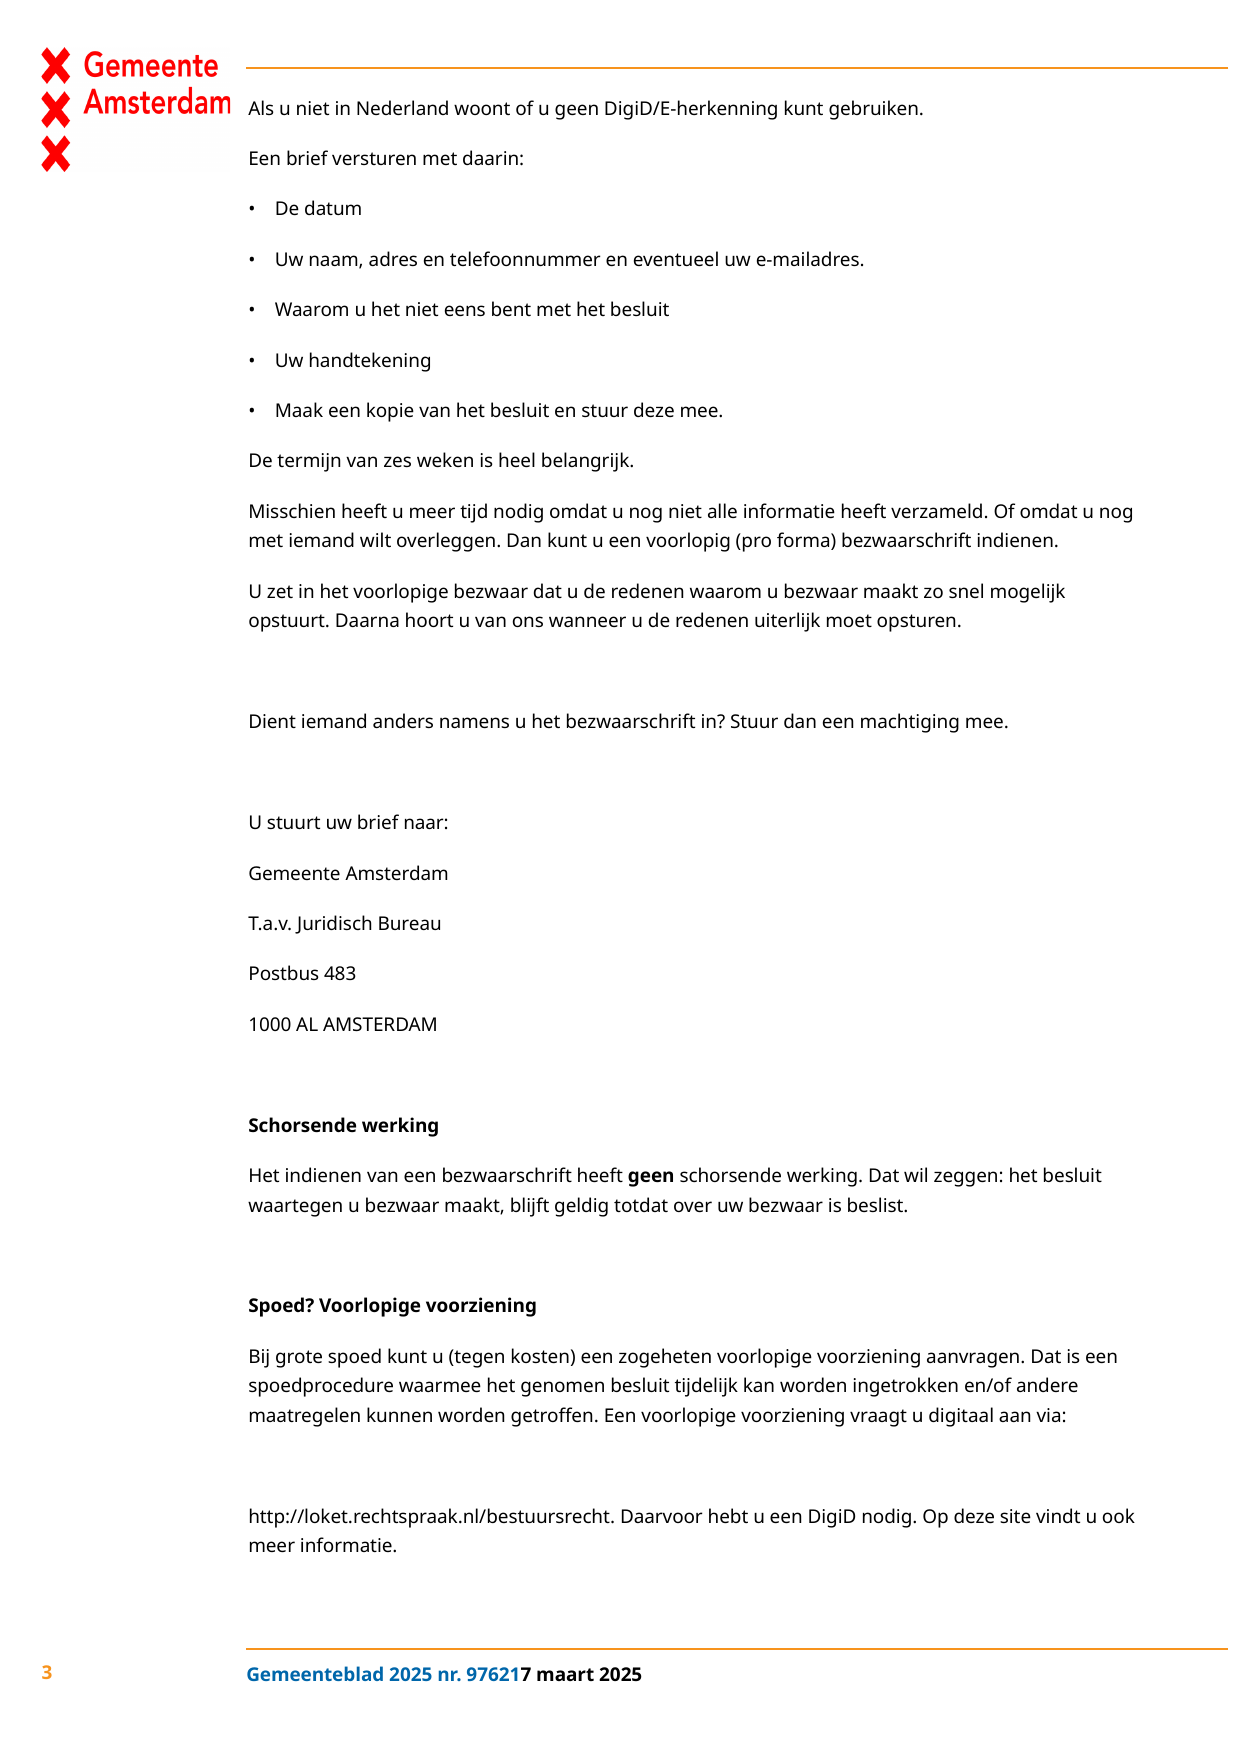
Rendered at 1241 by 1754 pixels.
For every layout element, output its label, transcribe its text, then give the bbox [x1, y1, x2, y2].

picture [41, 47, 231, 172]
text U zet in het voorlopige bezwaar dat u de redenen waarom u bezwaar maakt zo snel mogelijk opstuurt. Daarna hoort u van ons wanneer u de redenen uiterlijk moet opsturen. [248, 578, 1152, 633]
text Gemeente Amsterdam [248, 860, 1152, 886]
text Spoed? Voorlopige voorziening [248, 1293, 1152, 1318]
text • De datum [248, 196, 1152, 221]
text Schorsende werking [248, 1112, 1152, 1138]
text • Uw naam, adres en telefoonnummer en eventueel uw e-mailadres. [248, 246, 1152, 272]
text U stuurt uw brief naar: [248, 809, 1152, 835]
text http://loket.rechtspraak.nl/bestuursrecht. Daarvoor hebt u een DigiD nodig. Op deze site vindt u ook meer informatie. [248, 1503, 1152, 1558]
text T.a.v. Juridisch Bureau [248, 910, 1152, 936]
text • Waarom u het niet eens bent met het besluit [248, 296, 1152, 322]
text • Maak een kopie van het besluit en stuur deze mee. [248, 397, 1152, 423]
text Misschien heeft u meer tijd nodig omdat u nog niet alle informatie heeft verzameld. Of omdat u nog met iemand wilt overleggen. Dan kunt u een voorlopig (pro forma) bezwaarschrift indienen. [248, 498, 1152, 553]
text Het indienen van een bezwaarschrift heeft geen schorsende werking. Dat wil zeggen: het besluit waartegen u bezwaar maakt, blijft geldig totdat over uw bezwaar is beslist. [248, 1162, 1152, 1218]
text Postbus 483 [248, 961, 1152, 986]
text 1000 AL AMSTERDAM [248, 1011, 1152, 1037]
text Een brief versturen met daarin: [248, 145, 1152, 171]
text • Uw handtekening [248, 347, 1152, 373]
text Bij grote spoed kunt u (tegen kosten) een zogeheten voorlopige voorziening aanvragen. Dat is een spoedprocedure waarmee het genomen besluit tijdelijk kan worden ingetrokken en/of andere maatregelen kunnen worden getroffen. Een voorlopige voorziening vraagt u digitaal aan via: [248, 1343, 1152, 1428]
text Dient iemand anders namens u het bezwaarschrift in? Stuur dan een machtiging mee. [248, 708, 1152, 734]
text De termijn van zes weken is heel belangrijk. [248, 448, 1152, 473]
text Als u niet in Nederland woont of u geen DigiD/E-herkenning kunt gebruiken. [248, 95, 1152, 121]
